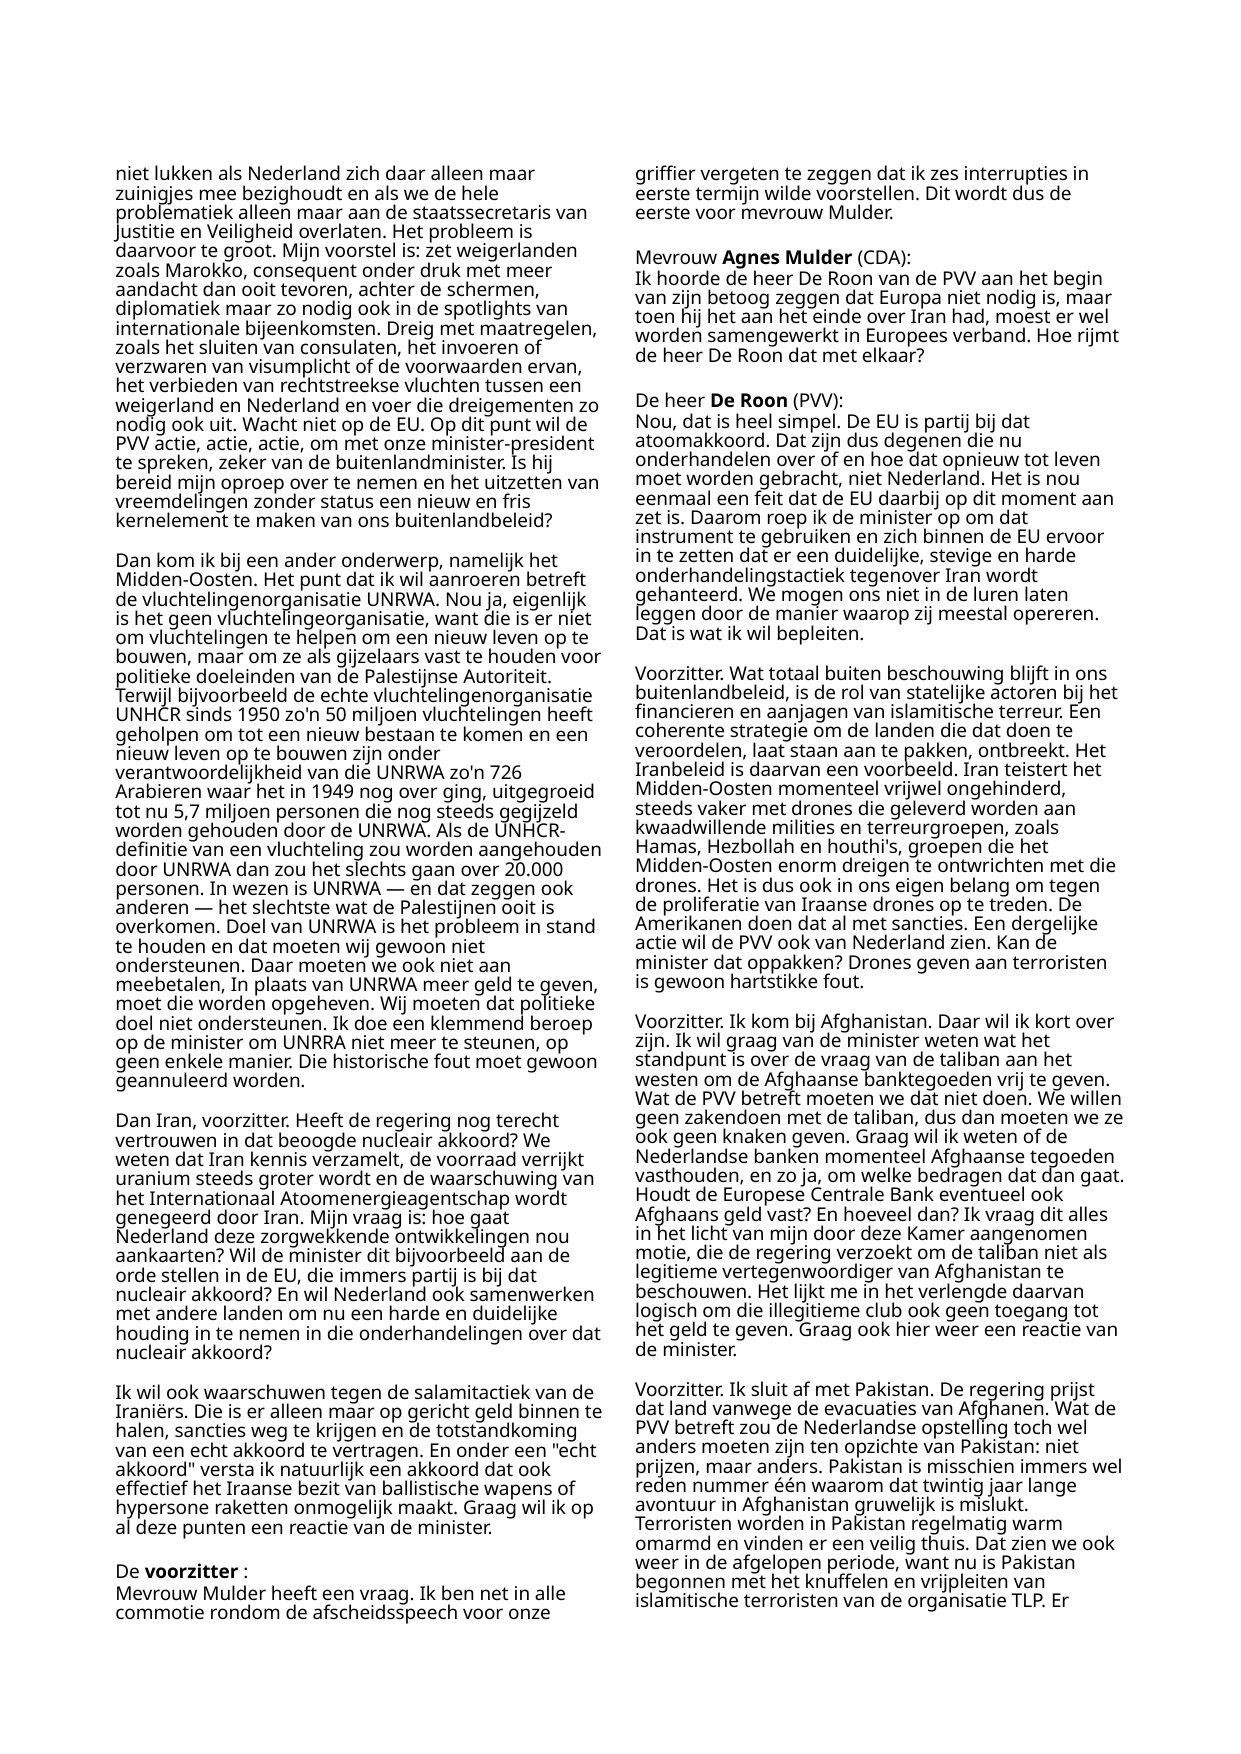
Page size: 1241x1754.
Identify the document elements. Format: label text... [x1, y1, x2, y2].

text Dan kom ik bij een ander onderwerp, namelijk het Midden-Oosten. Het punt dat ik wil aanroeren betreft de vluchtelingenorganisatie UNRWA. Nou ja, eigenlijk is het geen vluchtelingeorganisatie, want die is er niet om vluchtelingen te helpen om een nieuw leven op te bouwen, maar om ze als gijzelaars vast te houden voor politieke doeleinden van de Palestijnse Autoriteit. Terwijl bijvoorbeeld de echte vluchtelingenorganisatie UNHCR sinds 1950 zo'n 50 miljoen vluchtelingen heeft geholpen om tot een nieuw bestaan te komen en een nieuw leven op te bouwen zijn onder verantwoordelijkheid van die UNRWA zo'n 726 Arabieren waar het in 1949 nog over ging, uitgegroeid tot nu 5,7 miljoen personen die nog steeds gegijzeld worden gehouden door de UNRWA. Als de UNHCR-definitie van een vluchteling zou worden aangehouden door UNRWA dan zou het slechts gaan over 20.000 personen. In wezen is UNRWA — en dat zeggen ook anderen — het slechtste wat de Palestijnen ooit is overkomen. Doel van UNRWA is het probleem in stand te houden en dat moeten wij gewoon niet ondersteunen. Daar moeten we ook niet aan meebetalen, In plaats van UNRWA meer geld te geven, moet die worden opgeheven. Wij moeten dat politieke doel niet ondersteunen. Ik doe een klemmend beroep op de minister om UNRRA niet meer te steunen, op geen enkele manier. Die historische fout moet gewoon geannuleerd worden. [115, 552, 605, 1092]
text Voorzitter. Ik sluit af met Pakistan. De regering prijst dat land vanwege de evacuaties van Afghanen. Wat de PVV betreft zou de Nederlandse opstelling toch wel anders moeten zijn ten opzichte van Pakistan: niet prijzen, maar anders. Pakistan is misschien immers wel reden nummer één waarom dat twintig jaar lange avontuur in Afghanistan gruwelijk is mislukt. Terroristen worden in Pakistan regelmatig warm omarmd en vinden er een veilig thuis. Dat zien we ook weer in de afgelopen periode, want nu is Pakistan begonnen met het knuffelen en vrijpleiten van islamitische terroristen van de organisatie TLP. Er [635, 1381, 1125, 1612]
text Mevrouw Mulder heeft een vraag. Ik ben net in alle commotie rondom de afscheidsspeech voor onze [115, 1584, 605, 1623]
text Dan Iran, voorzitter. Heeft de regering nog terecht vertrouwen in dat beoogde nucleair akkoord? We weten dat Iran kennis verzamelt, de voorraad verrijkt uranium steeds groter wordt en de waarschuwing van het Internationaal Atoomenergieagentschap wordt genegeerd door Iran. Mijn vraag is: hoe gaat Nederland deze zorgwekkende ontwikkelingen nou aankaarten? Wil de minister dit bijvoorbeeld aan de orde stellen in de EU, die immers partij is bij dat nucleair akkoord? En wil Nederland ook samenwerken met andere landen om nu een harde en duidelijke houding in te nemen in die onderhandelingen over dat nucleair akkoord? [115, 1112, 605, 1363]
text Ik wil ook waarschuwen tegen de salamitactiek van de Iraniërs. Die is er alleen maar op gericht geld binnen te halen, sancties weg te krijgen en de totstandkoming van een echt akkoord te vertragen. En onder een "echt akkoord" versta ik natuurlijk een akkoord dat ook effectief het Iraanse bezit van ballistische wapens of hypersone raketten onmogelijk maakt. Graag wil ik op al deze punten een reactie van de minister. [115, 1384, 605, 1538]
text griffier vergeten te zeggen dat ik zes interrupties in eerste termijn wilde voorstellen. Dit wordt dus de eerste voor mevrouw Mulder. [635, 165, 1125, 223]
text De voorzitter : [115, 1559, 605, 1584]
text niet lukken als Nederland zich daar alleen maar zuinigjes mee bezighoudt en als we de hele problematiek alleen maar aan de staatssecretaris van Justitie en Veiligheid overlaten. Het probleem is daarvoor te groot. Mijn voorstel is: zet weigerlanden zoals Marokko, consequent onder druk met meer aandacht dan ooit tevoren, achter de schermen, diplomatiek maar zo nodig ook in de spotlights van internationale bijeenkomsten. Dreig met maatregelen, zoals het sluiten van consulaten, het invoeren of verzwaren van visumplicht of de voorwaarden ervan, het verbieden van rechtstreekse vluchten tussen een weigerland en Nederland en voer die dreigementen zo nodig ook uit. Wacht niet op de EU. Op dit punt wil de PVV actie, actie, actie, om met onze minister-president te spreken, zeker van de buitenlandminister. Is hij bereid mijn oproep over te nemen en het uitzetten van vreemdelingen zonder status een nieuw en fris kernelement te maken van ons buitenlandbeleid? [115, 165, 605, 531]
text Ik hoorde de heer De Roon van de PVV aan het begin van zijn betoog zeggen dat Europa niet nodig is, maar toen hij het aan het einde over Iran had, moest er wel worden samengewerkt in Europees verband. Hoe rijmt de heer De Roon dat met elkaar? [635, 270, 1125, 366]
text Nou, dat is heel simpel. De EU is partij bij dat atoomakkoord. Dat zijn dus degenen die nu onderhandelen over of en hoe dat opnieuw tot leven moet worden gebracht, niet Nederland. Het is nou eenmaal een feit dat de EU daarbij op dit moment aan zet is. Daarom roep ik de minister op om dat instrument te gebruiken en zich binnen de EU ervoor in te zetten dat er een duidelijke, stevige en harde onderhandelingstactiek tegenover Iran wordt gehanteerd. We mogen ons niet in de luren laten leggen door de manier waarop zij meestal opereren. Dat is wat ik wil bepleiten. [635, 413, 1125, 644]
text Voorzitter. Ik kom bij Afghanistan. Daar wil ik kort over zijn. Ik wil graag van de minister weten wat het standpunt is over de vraag van de taliban aan het westen om de Afghaanse banktegoeden vrij te geven. Wat de PVV betreft moeten we dat niet doen. We willen geen zakendoen met de taliban, dus dan moeten we ze ook geen knaken geven. Graag wil ik weten of de Nederlandse banken momenteel Afghaanse tegoeden vasthouden, en zo ja, om welke bedragen dat dan gaat. Houdt de Europese Centrale Bank eventueel ook Afghaans geld vast? En hoeveel dan? Ik vraag dit alles in het licht van mijn door deze Kamer aangenomen motie, die de regering verzoekt om de taliban niet als legitieme vertegenwoordiger van Afghanistan te beschouwen. Het lijkt me in het verlengde daarvan logisch om die illegitieme club ook geen toegang tot het geld te geven. Graag ook hier weer een reactie van de minister. [635, 1013, 1125, 1360]
text Mevrouw Agnes Mulder (CDA): [635, 244, 1125, 270]
text De heer De Roon (PVV): [635, 387, 1125, 413]
text Voorzitter. Wat totaal buiten beschouwing blijft in ons buitenlandbeleid, is de rol van statelijke actoren bij het financieren en aanjagen van islamitische terreur. Een coherente strategie om de landen die dat doen te veroordelen, laat staan aan te pakken, ontbreekt. Het Iranbeleid is daarvan een voorbeeld. Iran teistert het Midden-Oosten momenteel vrijwel ongehinderd, steeds vaker met drones die geleverd worden aan kwaadwillende milities en terreurgroepen, zoals Hamas, Hezbollah en houthi's, groepen die het Midden-Oosten enorm dreigen te ontwrichten met die drones. Het is dus ook in ons eigen belang om tegen de proliferatie van Iraanse drones op te treden. De Amerikanen doen dat al met sancties. Een dergelijke actie wil de PVV ook van Nederland zien. Kan de minister dat oppakken? Drones geven aan terroristen is gewoon hartstikke fout. [635, 664, 1125, 992]
